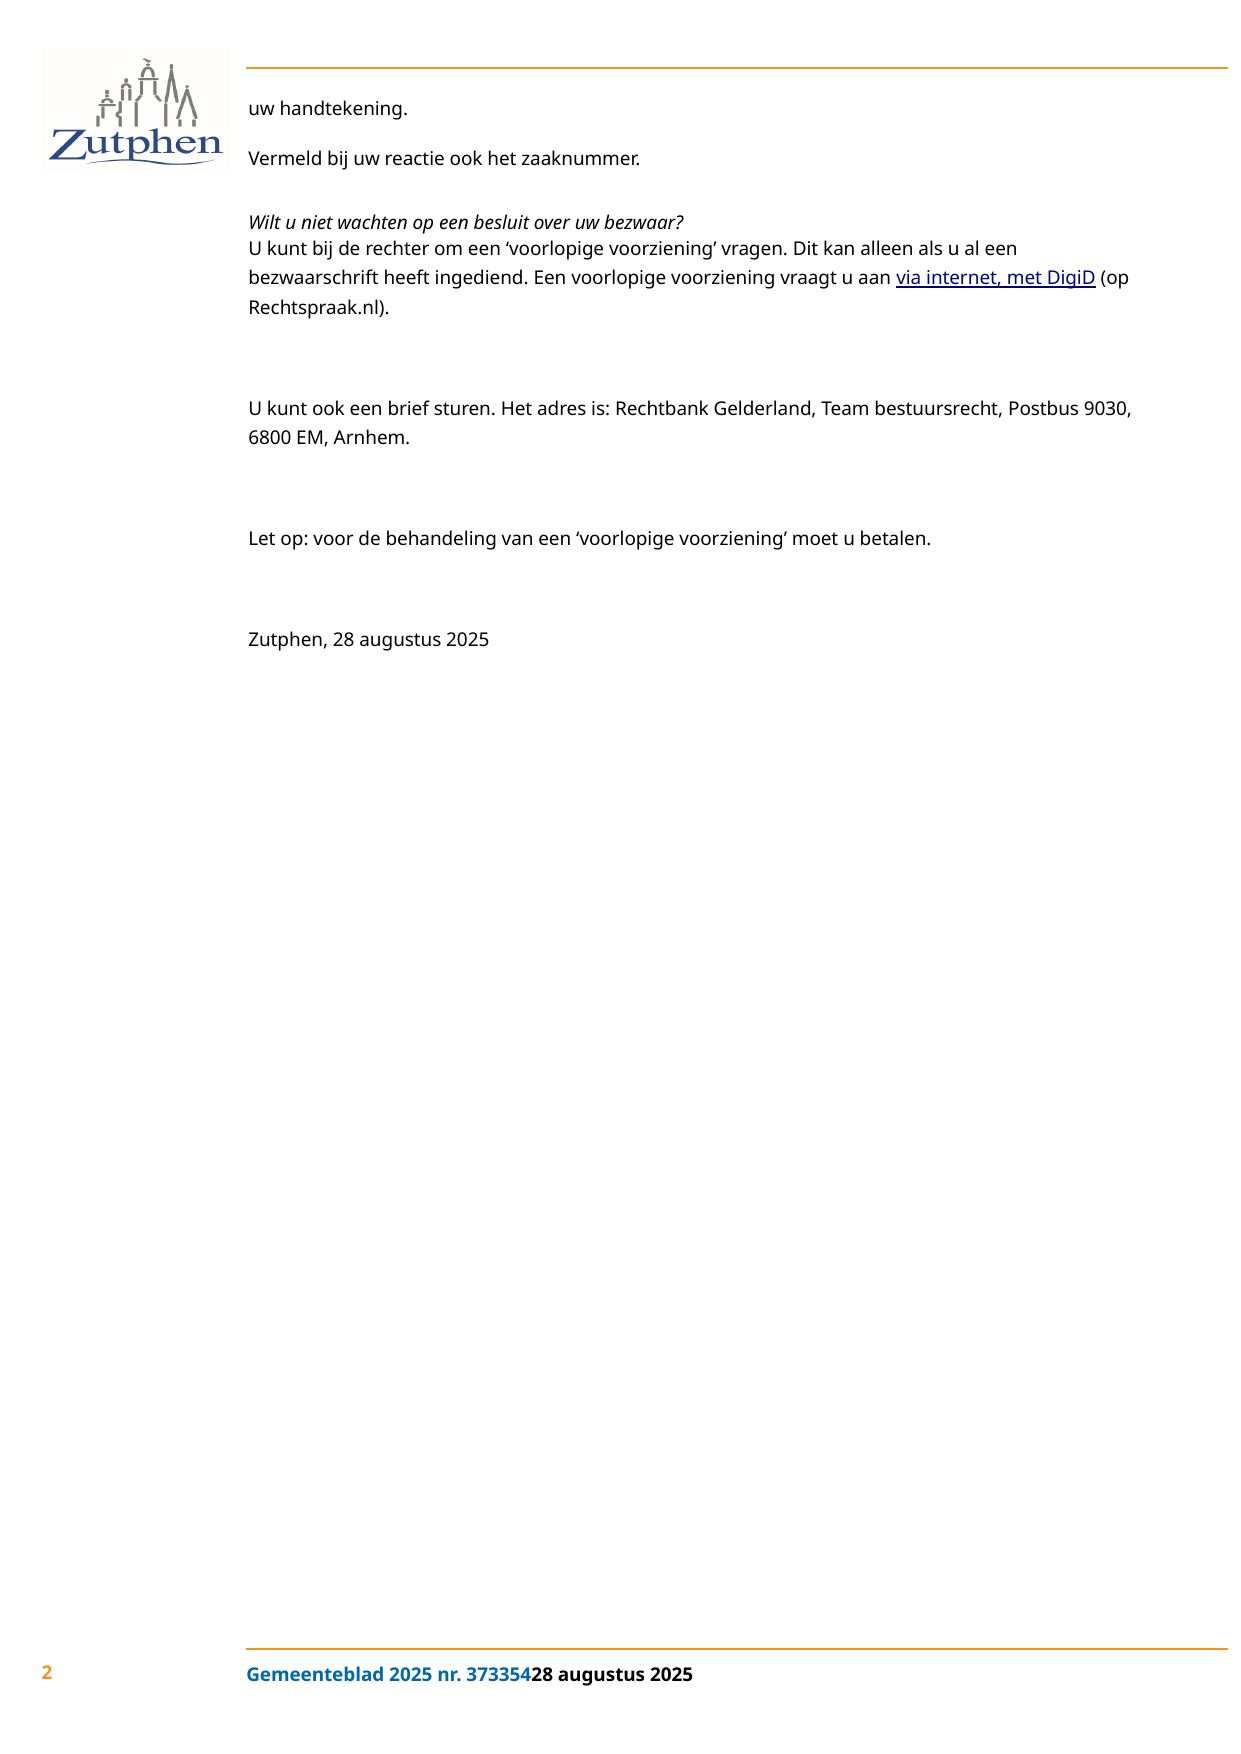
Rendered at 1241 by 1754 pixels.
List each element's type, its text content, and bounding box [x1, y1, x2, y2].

picture [41, 47, 231, 172]
text Vermeld bij uw reactie ook het zaaknummer. [248, 145, 1152, 171]
text Let op: voor de behandeling van een ‘voorlopige voorziening’ moet u betalen. [248, 525, 1152, 551]
text Wilt u niet wachten op een besluit over uw bezwaar? [248, 209, 1152, 235]
text uw handtekening. [248, 95, 1152, 121]
text Zutphen, 28 augustus 2025 [248, 626, 1152, 652]
text U kunt ook een brief sturen. Het adres is: Rechtbank Gelderland, Team bestuursrecht, Postbus 9030, 6800 EM, Arnhem. [248, 395, 1152, 450]
text U kunt bij de rechter om een ‘voorlopige voorziening’ vragen. Dit kan alleen als u al een bezwaarschrift heeft ingediend. Een voorlopige voorziening vraagt u aan via internet, met DigiD (op Rechtspraak.nl). [248, 235, 1152, 320]
